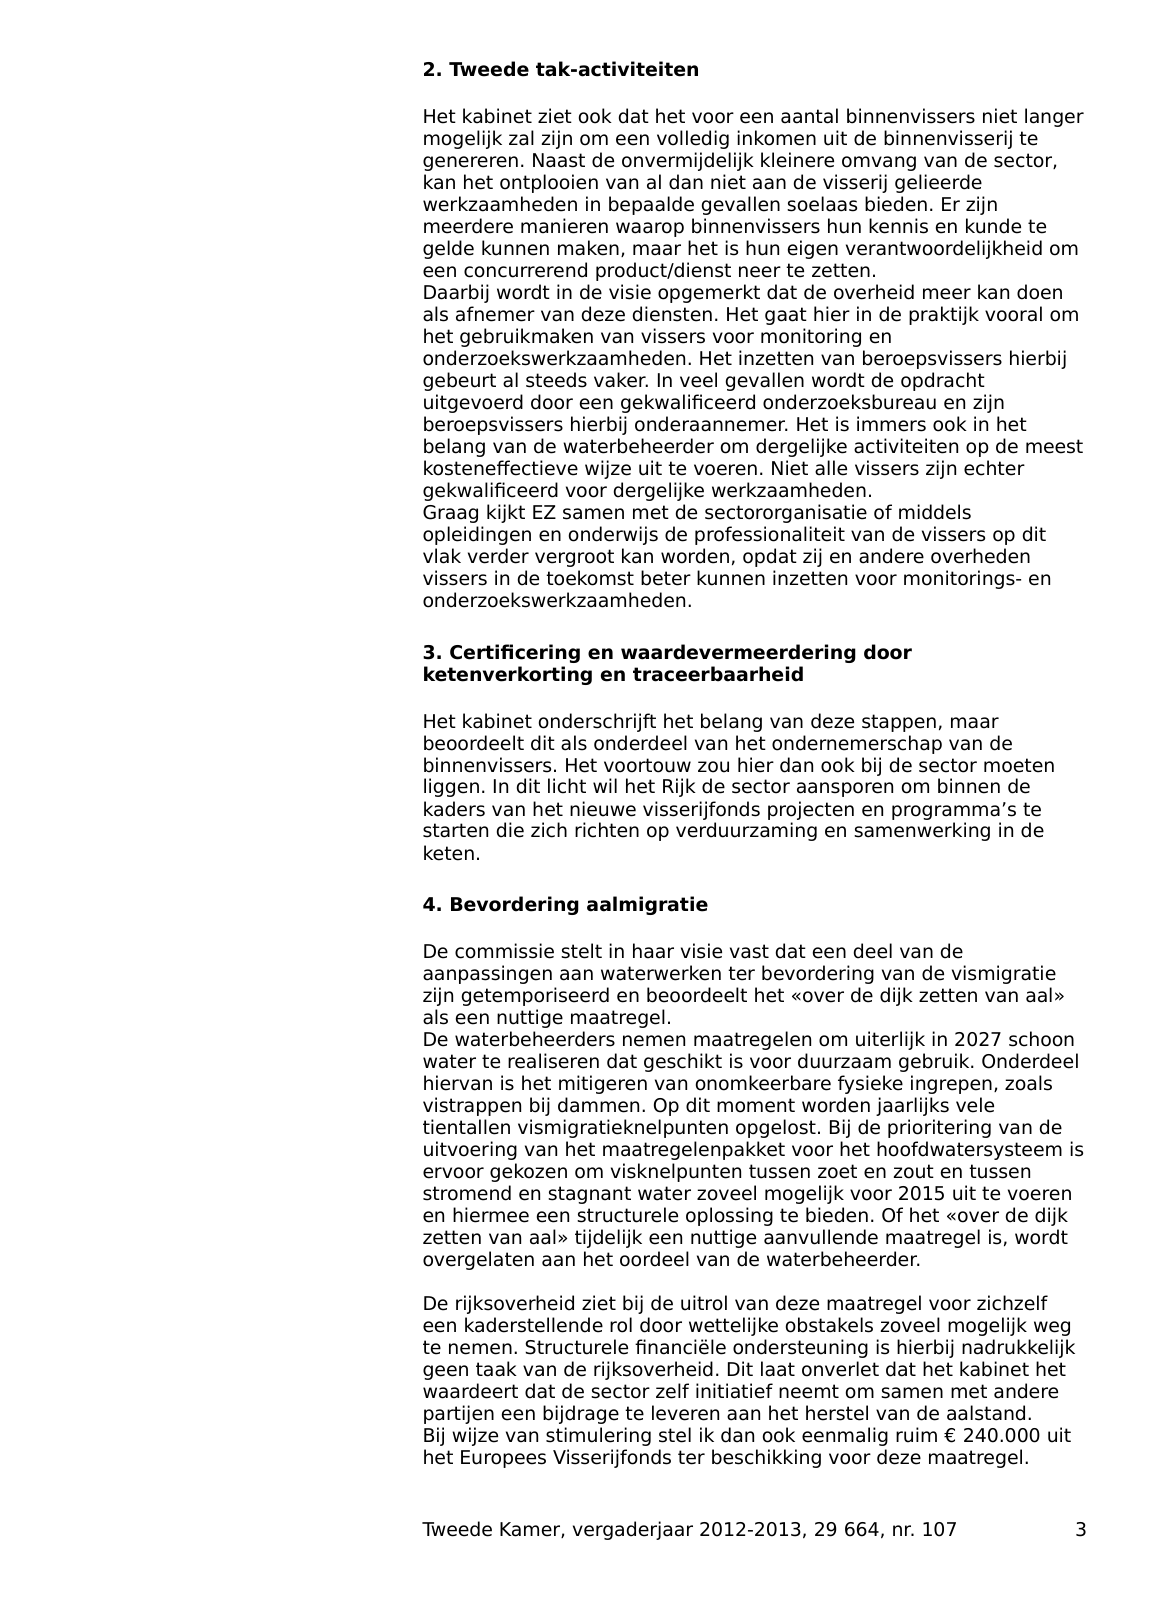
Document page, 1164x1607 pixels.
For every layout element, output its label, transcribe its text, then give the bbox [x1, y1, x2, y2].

subtitle 4. Bevordering aalmigratie [422, 894, 1087, 916]
subtitle 3. Certificering en waardevermeerdering door ketenverkorting en traceerbaarheid [422, 642, 1087, 686]
text Bij wijze van stimulering stel ik dan ook eenmalig ruim € 240.000 uit het Europees Visserijfonds ter beschikking voor deze maatregel. [422, 1425, 1087, 1469]
text Graag kijkt EZ samen met de sectororganisatie of middels opleidingen en onderwijs de professionaliteit van de vissers op dit vlak verder vergroot kan worden, opdat zij en andere overheden vissers in de toekomst beter kunnen inzetten voor monitorings- en onderzoekswerkzaamheden. [422, 502, 1087, 612]
text De rijksoverheid ziet bij de uitrol van deze maatregel voor zichzelf een kaderstellende rol door wettelijke obstakels zoveel mogelijk weg te nemen. Structurele financiële ondersteuning is hierbij nadrukkelijk geen taak van de rijksoverheid. Dit laat onverlet dat het kabinet het waardeert dat de sector zelf initiatief neemt om samen met andere partijen een bijdrage te leveren aan het herstel van de aalstand. [422, 1293, 1087, 1425]
text De commissie stelt in haar visie vast dat een deel van de aanpassingen aan waterwerken ter bevordering van de vismigratie zijn getemporiseerd en beoordeelt het «over de dijk zetten van aal» als een nuttige maatregel. [422, 941, 1087, 1029]
text Het kabinet onderschrijft het belang van deze stappen, maar beoordeelt dit als onderdeel van het ondernemerschap van de binnenvissers. Het voortouw zou hier dan ook bij de sector moeten liggen. In dit licht wil het Rijk de sector aansporen om binnen de kaders van het nieuwe visserijfonds projecten en programma’s te starten die zich richten op verduurzaming en samenwerking in de keten. [422, 711, 1087, 864]
subtitle 2. Tweede tak-activiteiten [422, 59, 1087, 81]
text De waterbeheerders nemen maatregelen om uiterlijk in 2027 schoon water te realiseren dat geschikt is voor duurzaam gebruik. Onderdeel hiervan is het mitigeren van onomkeerbare fysieke ingrepen, zoals vistrappen bij dammen. Op dit moment worden jaarlijks vele tientallen vismigratieknelpunten opgelost. Bij de prioritering van de uitvoering van het maatregelenpakket voor het hoofdwatersysteem is ervoor gekozen om visknelpunten tussen zoet en zout en tussen stromend en stagnant water zoveel mogelijk voor 2015 uit te voeren en hiermee een structurele oplossing te bieden. Of het «over de dijk zetten van aal» tijdelijk een nuttige aanvullende maatregel is, wordt overgelaten aan het oordeel van de waterbeheerder. [422, 1029, 1087, 1271]
text Het kabinet ziet ook dat het voor een aantal binnenvissers niet langer mogelijk zal zijn om een volledig inkomen uit de binnenvisserij te genereren. Naast de onvermijdelijk kleinere omvang van de sector, kan het ontplooien van al dan niet aan de visserij gelieerde werkzaamheden in bepaalde gevallen soelaas bieden. Er zijn meerdere manieren waarop binnenvissers hun kennis en kunde te gelde kunnen maken, maar het is hun eigen verantwoordelijkheid om een concurrerend product/dienst neer te zetten. [422, 106, 1087, 282]
text Daarbij wordt in de visie opgemerkt dat de overheid meer kan doen als afnemer van deze diensten. Het gaat hier in de praktijk vooral om het gebruikmaken van vissers voor monitoring en onderzoekswerkzaamheden. Het inzetten van beroepsvissers hierbij gebeurt al steeds vaker. In veel gevallen wordt de opdracht uitgevoerd door een gekwalificeerd onderzoeksbureau en zijn beroepsvissers hierbij onderaannemer. Het is immers ook in het belang van de waterbeheerder om dergelijke activiteiten op de meest kosteneffectieve wijze uit te voeren. Niet alle vissers zijn echter gekwalificeerd voor dergelijke werkzaamheden. [422, 282, 1087, 502]
